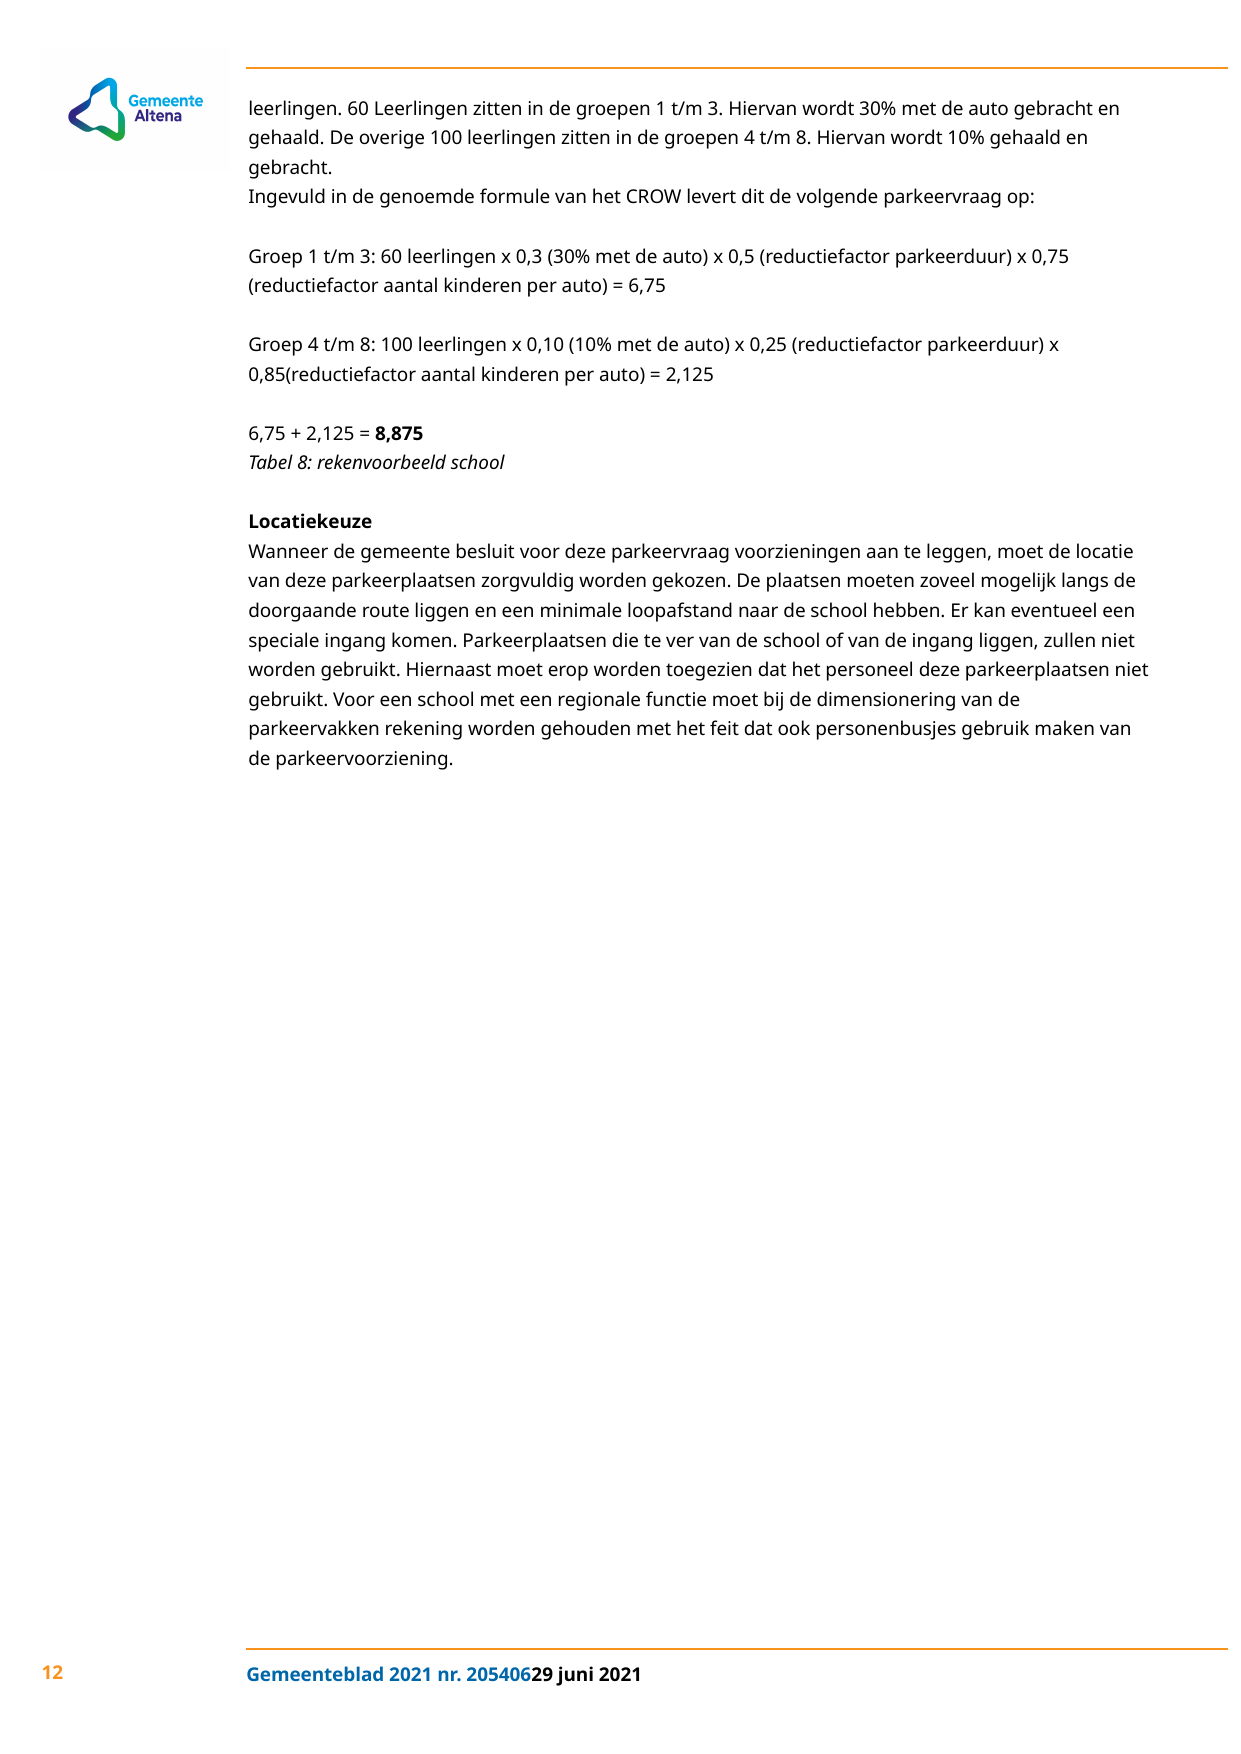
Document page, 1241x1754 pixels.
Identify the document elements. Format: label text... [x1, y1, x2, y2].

text Ingevuld in de genoemde formule van het CROW levert dit de volgende parkeervraag op: [248, 183, 1152, 209]
text Locatiekeuze [248, 508, 1152, 534]
text Tabel 8: rekenvoorbeeld school [248, 449, 1152, 475]
text leerlingen. 60 Leerlingen zitten in de groepen 1 t/m 3. Hiervan wordt 30% met de auto gebracht en gehaald. De overige 100 leerlingen zitten in de groepen 4 t/m 8. Hiervan wordt 10% gehaald en gebracht. [248, 95, 1152, 180]
picture [41, 47, 231, 172]
table_header Groep 1 t/m 3: 60 leerlingen x 0,3 (30% met de auto) x 0,5 (reductiefactor parkeerduur) x 0,75 (reductiefactor aantal kinderen per auto) = 6,75 Groep 4 t/m 8: 100 leerlingen x 0,10 (10% met de auto) x 0,25 (reductiefactor parkeerduur) x 0,85(reductiefactor aantal kinderen per auto) = 2,125 6,75 + 2,125 = 8,875 [248, 243, 1152, 446]
text Wanneer de gemeente besluit voor deze parkeervraag voorzieningen aan te leggen, moet de locatie van deze parkeerplaatsen zorgvuldig worden gekozen. De plaatsen moeten zoveel mogelijk langs de doorgaande route liggen en een minimale loopafstand naar de school hebben. Er kan eventueel een speciale ingang komen. Parkeerplaatsen die te ver van de school of van de ingang liggen, zullen niet worden gebruikt. Hiernaast moet erop worden toegezien dat het personeel deze parkeerplaatsen niet gebruikt. Voor een school met een regionale functie moet bij de dimensionering van de parkeervakken rekening worden gehouden met het feit dat ook personenbusjes gebruik maken van de parkeervoorziening. [248, 538, 1152, 771]
